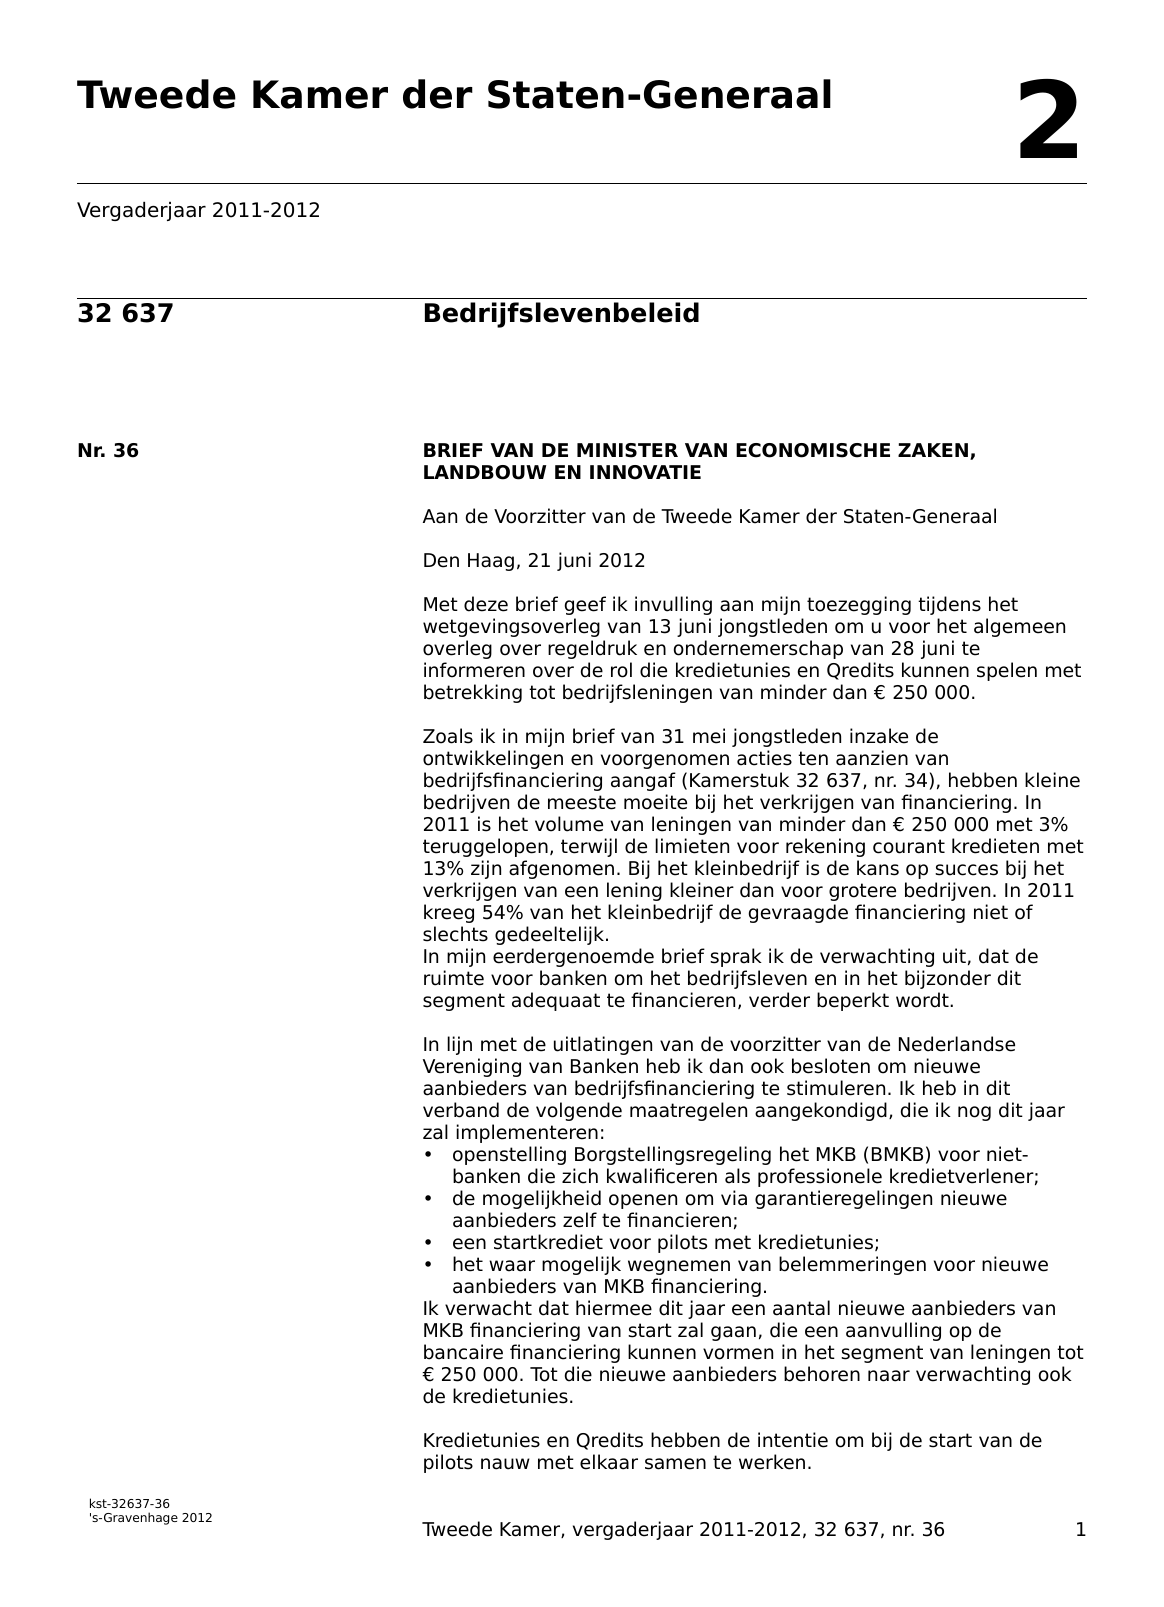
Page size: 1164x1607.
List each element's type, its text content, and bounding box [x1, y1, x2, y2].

text Kredietunies en Qredits hebben de intentie om bij de start van de pilots nauw met elkaar samen te werken. [422, 1430, 1087, 1474]
table_header Tweede Kamer der Staten-Generaal [77, 59, 886, 183]
text • de mogelijkheid openen om via garantieregelingen nieuwe aanbieders zelf te financieren; [422, 1188, 1087, 1232]
text Aan de Voorzitter van de Tweede Kamer der Staten-Generaal [422, 506, 1087, 528]
text 's-Gravenhage 2012 [88, 1511, 323, 1525]
subtitle 32 637 Bedrijfslevenbeleid [77, 299, 1087, 329]
table_header 2 [886, 59, 1087, 183]
text • een startkrediet voor pilots met kredietunies; [422, 1232, 1087, 1254]
text In lijn met de uitlatingen van de voorzitter van de Nederlandse Vereniging van Banken heb ik dan ook besloten om nieuwe aanbieders van bedrijfsfinanciering te stimuleren. Ik heb in dit verband de volgende maatregelen aangekondigd, die ik nog dit jaar zal implementeren: [422, 1034, 1087, 1144]
text • openstelling Borgstellingsregeling het MKB (BMKB) voor niet-banken die zich kwalificeren als professionele kredietverlener; [422, 1144, 1087, 1188]
text Den Haag, 21 juni 2012 [422, 550, 1087, 572]
text In mijn eerdergenoemde brief sprak ik de verwachting uit, dat de ruimte voor banken om het bedrijfsleven en in het bijzonder dit segment adequaat te financieren, verder beperkt wordt. [422, 946, 1087, 1012]
text Ik verwacht dat hiermee dit jaar een aantal nieuwe aanbieders van MKB financiering van start zal gaan, die een aanvulling op de bancaire financiering kunnen vormen in het segment van leningen tot € 250 000. Tot die nieuwe aanbieders behoren naar verwachting ook de kredietunies. [422, 1298, 1087, 1408]
text kst-32637-36 [88, 1497, 323, 1511]
table_cell Vergaderjaar 2011-2012 [77, 184, 1087, 298]
text Met deze brief geef ik invulling aan mijn toezegging tijdens het wetgevingsoverleg van 13 juni jongstleden om u voor het algemeen overleg over regeldruk en ondernemerschap van 28 juni te informeren over de rol die kredietunies en Qredits kunnen spelen met betrekking tot bedrijfsleningen van minder dan € 250 000. [422, 594, 1087, 704]
text Zoals ik in mijn brief van 31 mei jongstleden inzake de ontwikkelingen en voorgenomen acties ten aanzien van bedrijfsfinanciering aangaf (Kamerstuk 32 637, nr. 34), hebben kleine bedrijven de meeste moeite bij het verkrijgen van financiering. In 2011 is het volume van leningen van minder dan € 250 000 met 3% teruggelopen, terwijl de limieten voor rekening courant kredieten met 13% zijn afgenomen. Bij het kleinbedrijf is de kans op succes bij het verkrijgen van een lening kleiner dan voor grotere bedrijven. In 2011 kreeg 54% van het kleinbedrijf de gevraagde financiering niet of slechts gedeeltelijk. [422, 726, 1087, 946]
subtitle Nr. 36 BRIEF VAN DE MINISTER VAN ECONOMISCHE ZAKEN, LANDBOUW EN INNOVATIE [77, 440, 1087, 484]
text • het waar mogelijk wegnemen van belemmeringen voor nieuwe aanbieders van MKB financiering. [422, 1254, 1087, 1298]
